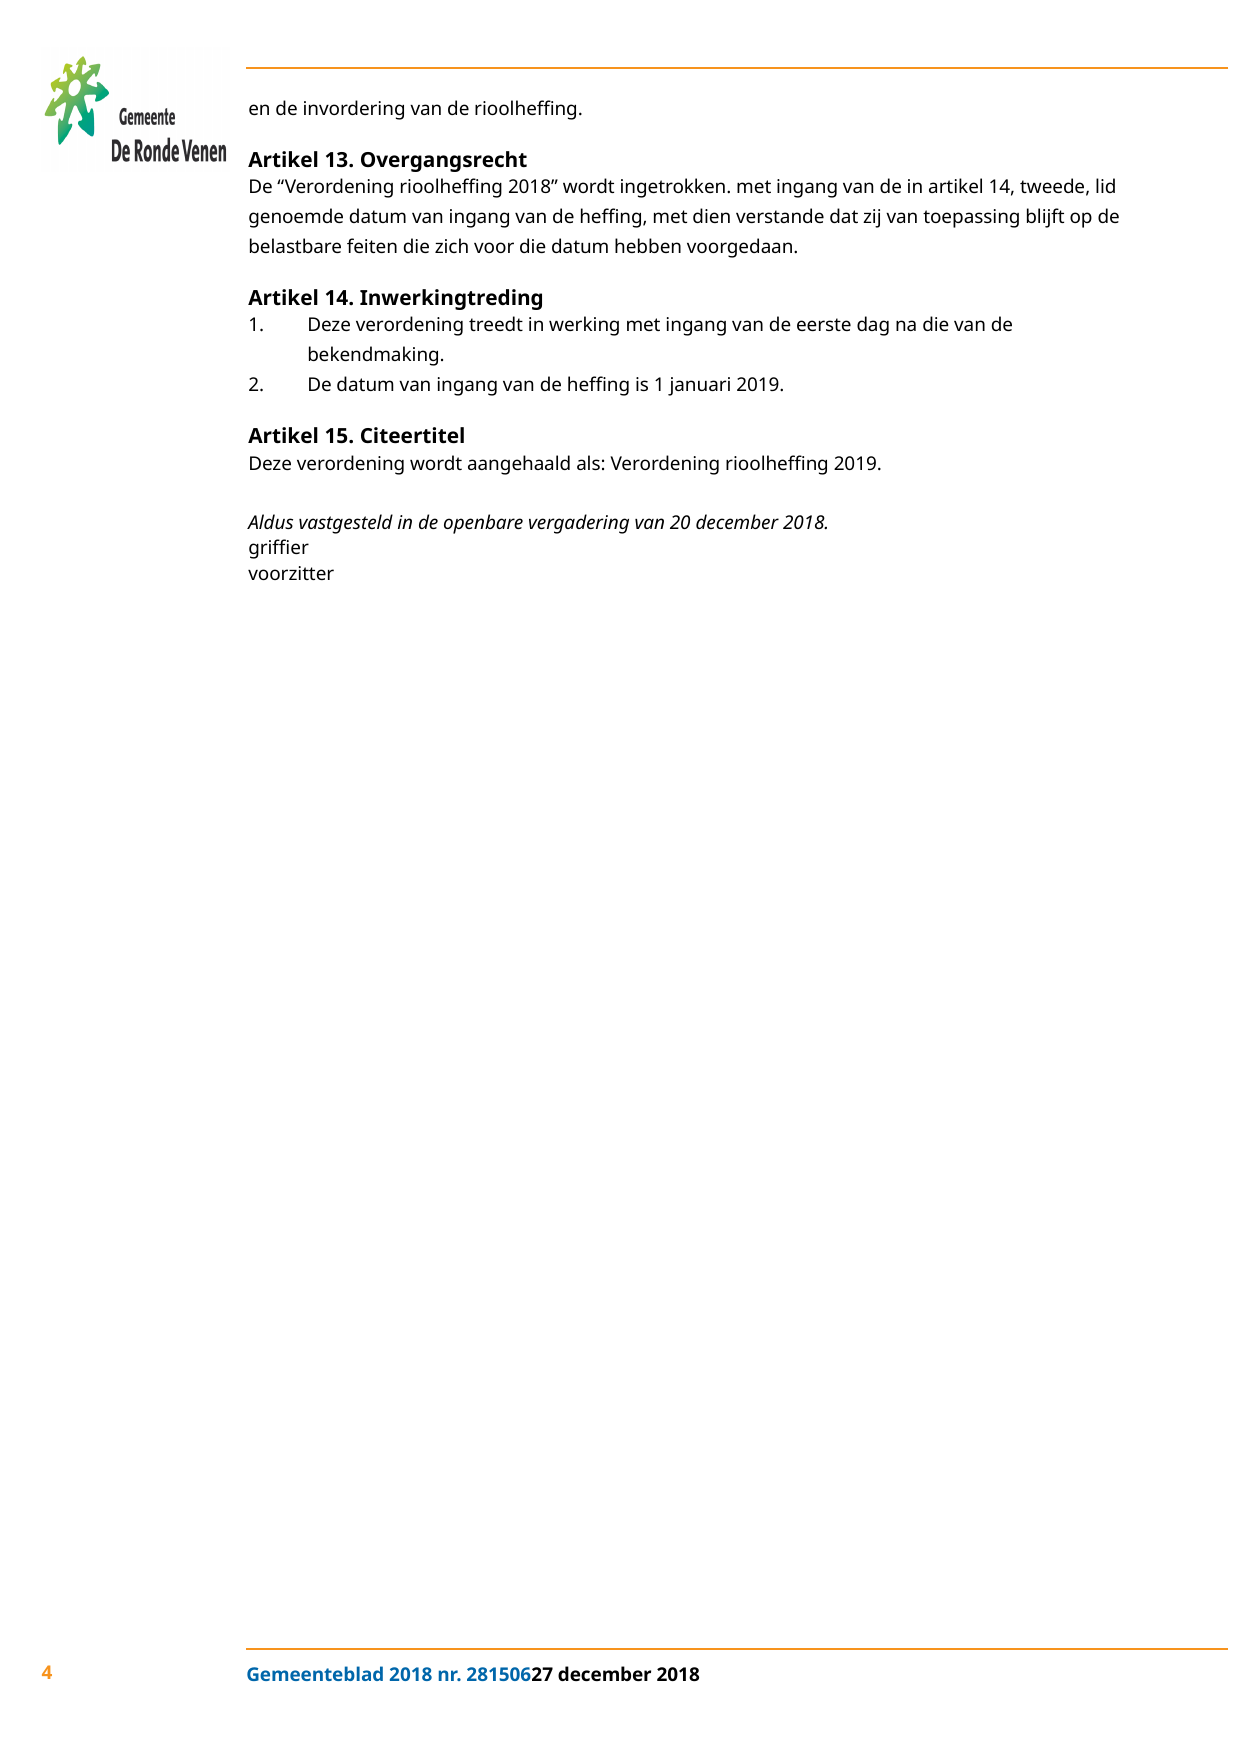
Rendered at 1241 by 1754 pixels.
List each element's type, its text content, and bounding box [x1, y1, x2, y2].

picture [41, 47, 231, 172]
list De datum van ingang van de heffing is 1 januari 2019. [248, 371, 1152, 397]
list Deze verordening treedt in werking met ingang van de eerste dag na die van de bekendmaking. [248, 312, 1152, 367]
text Artikel 14. Inwerkingtreding [248, 283, 1152, 312]
text Artikel 13. Overgangsrecht [248, 145, 1152, 174]
text Deze verordening wordt aangehaald als: Verordening rioolheffing 2019. [248, 450, 1152, 475]
text en de invordering van de rioolheffing. [248, 95, 1152, 121]
text Aldus vastgesteld in de openbare vergadering van 20 december 2018. [248, 509, 1152, 534]
text Artikel 15. Citeertitel [248, 421, 1152, 450]
text De “Verordening rioolheffing 2018” wordt ingetrokken. met ingang van de in artikel 14, tweede, lid genoemde datum van ingang van de heffing, met dien verstande dat zij van toepassing blijft op de belastbare feiten die zich voor die datum hebben voorgedaan. [248, 174, 1152, 258]
text griffier [248, 534, 1152, 560]
text voorzitter [248, 560, 1152, 586]
